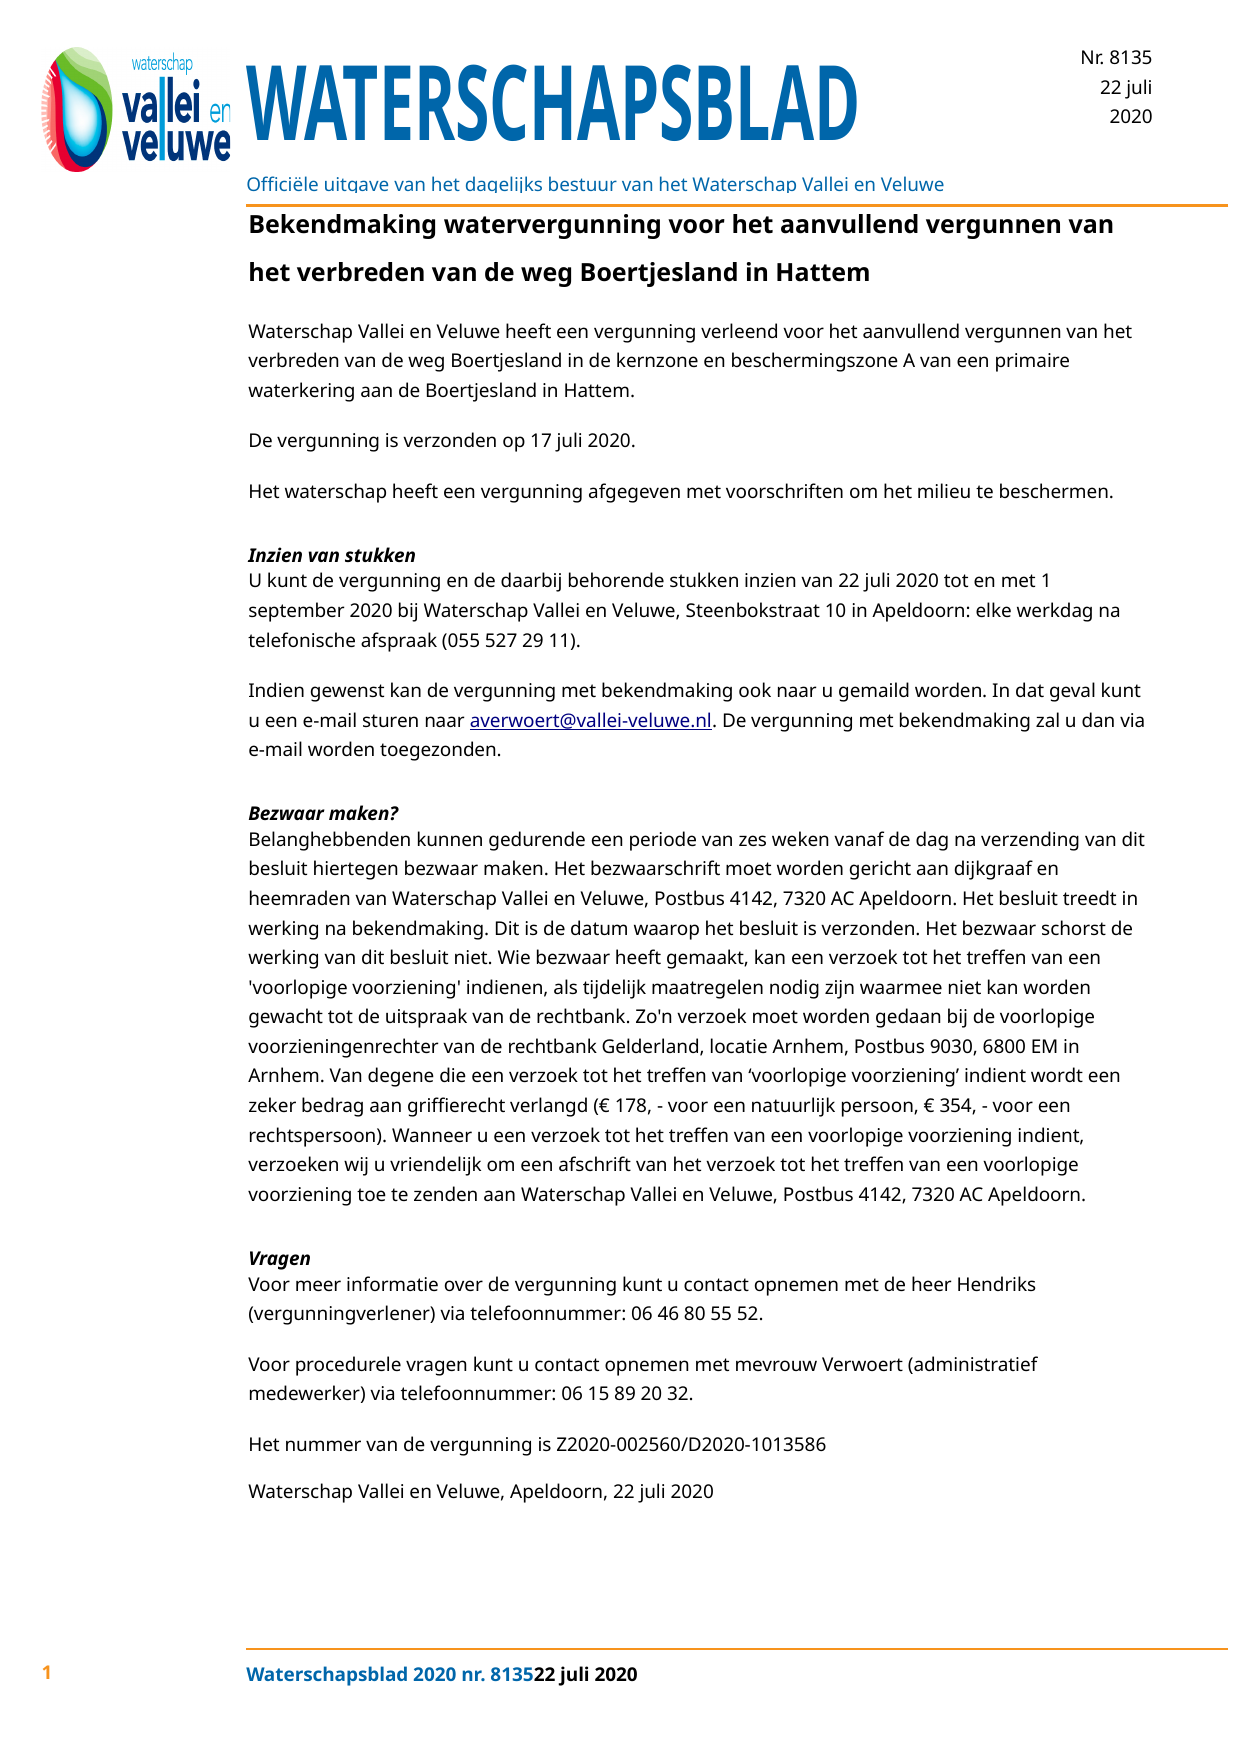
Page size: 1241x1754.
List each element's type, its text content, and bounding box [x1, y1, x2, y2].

text Bezwaar maken? [248, 800, 1152, 826]
text Indien gewenst kan de vergunning met bekendmaking ook naar u gemaild worden. In dat geval kunt u een e-mail sturen naar averwoert@vallei-veluwe.nl. De vergunning met bekendmaking zal u dan via e-mail worden toegezonden. [248, 677, 1152, 762]
text Waterschap Vallei en Veluwe, Apeldoorn, 22 juli 2020 [248, 1478, 1152, 1504]
text Waterschap Vallei en Veluwe heeft een vergunning verleend voor het aanvullend vergunnen van het verbreden van de weg Boertjesland in de kernzone en beschermingszone A van een primaire waterkering aan de Boertjesland in Hattem. [248, 318, 1152, 403]
text Voor meer informatie over de vergunning kunt u contact opnemen met de heer Hendriks (vergunningverlener) via telefoonnummer: 06 46 80 55 52. [248, 1271, 1152, 1326]
text De vergunning is verzonden op 17 juli 2020. [248, 427, 1152, 453]
text Voor procedurele vragen kunt u contact opnemen met mevrouw Verwoert (administratief medewerker) via telefoonnummer: 06 15 89 20 32. [248, 1351, 1152, 1406]
text Bekendmaking watervergunning voor het aanvullend vergunnen van het verbreden van de weg Boertjesland in Hattem [248, 207, 1152, 288]
text Inzien van stukken [248, 542, 1152, 568]
picture [41, 47, 231, 172]
text U kunt de vergunning en de daarbij behorende stukken inzien van 22 juli 2020 tot en met 1 september 2020 bij Waterschap Vallei en Veluwe, Steenbokstraat 10 in Apeldoorn: elke werkdag na telefonische afspraak (055 527 29 11). [248, 568, 1152, 652]
text Het waterschap heeft een vergunning afgegeven met voorschriften om het milieu te beschermen. [248, 478, 1152, 504]
text Het nummer van de vergunning is Z2020-002560/D2020-1013586 [248, 1431, 1152, 1456]
text Belanghebbenden kunnen gedurende een periode van zes weken vanaf de dag na verzending van dit besluit hiertegen bezwaar maken. Het bezwaarschrift moet worden gericht aan dijkgraaf en heemraden van Waterschap Vallei en Veluwe, Postbus 4142, 7320 AC Apeldoorn. Het besluit treedt in werking na bekendmaking. Dit is de datum waarop het besluit is verzonden. Het bezwaar schorst de werking van dit besluit niet. Wie bezwaar heeft gemaakt, kan een verzoek tot het treffen van een 'voorlopige voorziening' indienen, als tijdelijk maatregelen nodig zijn waarmee niet kan worden gewacht tot de uitspraak van de rechtbank. Zo'n verzoek moet worden gedaan bij de voorlopige voorzieningenrechter van de rechtbank Gelderland, locatie Arnhem, Postbus 9030, 6800 EM in Arnhem. Van degene die een verzoek tot het treffen van ‘voorlopige voorziening’ indient wordt een zeker bedrag aan griffierecht verlangd (€ 178, - voor een natuurlijk persoon, € 354, - voor een rechtspersoon). Wanneer u een verzoek tot het treffen van een voorlopige voorziening indient, verzoeken wij u vriendelijk om een afschrift van het verzoek tot het treffen van een voorlopige voorziening toe te zenden aan Waterschap Vallei en Veluwe, Postbus 4142, 7320 AC Apeldoorn. [248, 826, 1152, 1207]
text Vragen [248, 1245, 1152, 1271]
